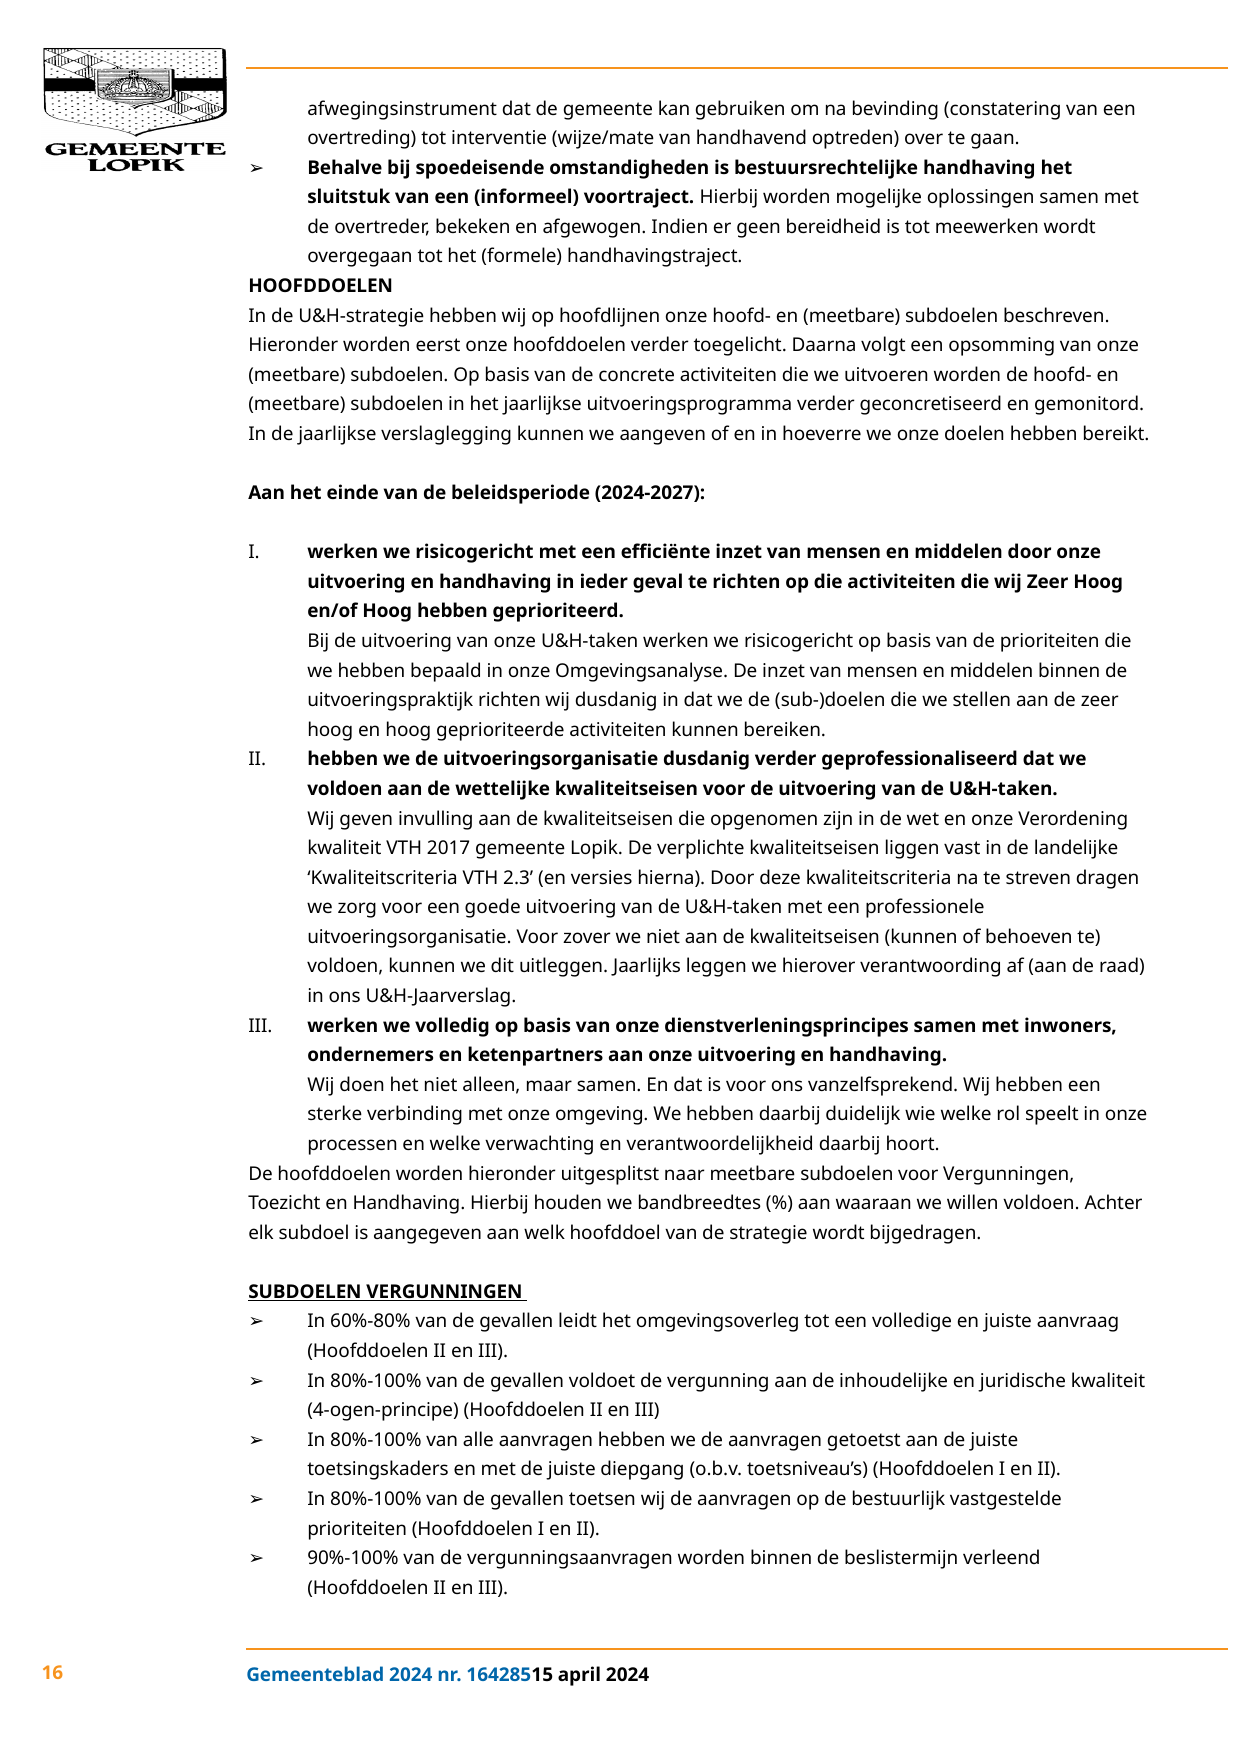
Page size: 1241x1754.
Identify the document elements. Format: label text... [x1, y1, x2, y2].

list werken we volledig op basis van onze dienstverleningsprincipes samen met inwoners, ondernemers en ketenpartners aan onze uitvoering en handhaving. [248, 1012, 1152, 1067]
text De hoofddoelen worden hieronder uitgesplitst naar meetbare subdoelen voor Vergunningen, Toezicht en Handhaving. Hierbij houden we bandbreedtes (%) aan waaraan we willen voldoen. Achter elk subdoel is aangegeven aan welk hoofddoel van de strategie wordt bijgedragen. [248, 1160, 1152, 1245]
text SUBDOELEN VERGUNNINGEN [248, 1278, 1152, 1304]
list In 80%-100% van de gevallen voldoet de vergunning aan de inhoudelijke en juridische kwaliteit (4-ogen-principe) (Hoofddoelen II en III) [248, 1367, 1152, 1422]
text In de U&H-strategie hebben wij op hoofdlijnen onze hoofd- en (meetbare) subdoelen beschreven. Hieronder worden eerst onze hoofddoelen verder toegelicht. Daarna volgt een opsomming van onze (meetbare) subdoelen. Op basis van de concrete activiteiten die we uitvoeren worden de hoofd- en (meetbare) subdoelen in het jaarlijkse uitvoeringsprogramma verder geconcretiseerd en gemonitord. In de jaarlijkse verslaglegging kunnen we aangeven of en in hoeverre we onze doelen hebben bereikt. [248, 302, 1152, 446]
list Behalve bij spoedeisende omstandigheden is bestuursrechtelijke handhaving het sluitstuk van een (informeel) voortraject. Hierbij worden mogelijke oplossingen samen met de overtreder, bekeken en afgewogen. Indien er geen bereidheid is tot meewerken wordt overgegaan tot het (formele) handhavingstraject. [248, 154, 1152, 268]
list Wij doen het niet alleen, maar samen. En dat is voor ons vanzelfsprekend. Wij hebben een sterke verbinding met onze omgeving. We hebben daarbij duidelijk wie welke rol speelt in onze processen en welke verwachting en verantwoordelijkheid daarbij hoort. [248, 1071, 1152, 1156]
list afwegingsinstrument dat de gemeente kan gebruiken om na bevinding (constatering van een overtreding) tot interventie (wijze/mate van handhavend optreden) over te gaan. [248, 95, 1152, 150]
list werken we risicogericht met een efficiënte inzet van mensen en middelen door onze uitvoering en handhaving in ieder geval te richten op die activiteiten die wij Zeer Hoog en/of Hoog hebben geprioriteerd. [248, 538, 1152, 623]
list In 80%-100% van alle aanvragen hebben we de aanvragen getoetst aan de juiste toetsingskaders en met de juiste diepgang (o.b.v. toetsniveau’s) (Hoofddoelen I en II). [248, 1426, 1152, 1481]
list Bij de uitvoering van onze U&H-taken werken we risicogericht op basis van de prioriteiten die we hebben bepaald in onze Omgevingsanalyse. De inzet van mensen en middelen binnen de uitvoeringspraktijk richten wij dusdanig in dat we de (sub-)doelen die we stellen aan de zeer hoog en hoog geprioriteerde activiteiten kunnen bereiken. [248, 627, 1152, 742]
list In 80%-100% van de gevallen toetsen wij de aanvragen op de bestuurlijk vastgestelde prioriteiten (Hoofddoelen I en II). [248, 1485, 1152, 1541]
list In 60%-80% van de gevallen leidt het omgevingsoverleg tot een volledige en juiste aanvraag (Hoofddoelen II en III). [248, 1308, 1152, 1363]
list hebben we de uitvoeringsorganisatie dusdanig verder geprofessionaliseerd dat we voldoen aan de wettelijke kwaliteitseisen voor de uitvoering van de U&H-taken. [248, 746, 1152, 801]
picture [41, 47, 231, 172]
list Wij geven invulling aan de kwaliteitseisen die opgenomen zijn in de wet en onze Verordening kwaliteit VTH 2017 gemeente Lopik. De verplichte kwaliteitseisen liggen vast in de landelijke ‘Kwaliteitscriteria VTH 2.3’ (en versies hierna). Door deze kwaliteitscriteria na te streven dragen we zorg voor een goede uitvoering van de U&H-taken met een professionele uitvoeringsorganisatie. Voor zover we niet aan de kwaliteitseisen (kunnen of behoeven te) voldoen, kunnen we dit uitleggen. Jaarlijks leggen we hierover verantwoording af (aan de raad) in ons U&H-Jaarverslag. [248, 805, 1152, 1008]
text HOOFDDOELEN [248, 272, 1152, 298]
list 90%-100% van de vergunningsaanvragen worden binnen de beslistermijn verleend (Hoofddoelen II en III). [248, 1544, 1152, 1600]
text Aan het einde van de beleidsperiode (2024-2027): [248, 479, 1152, 505]
